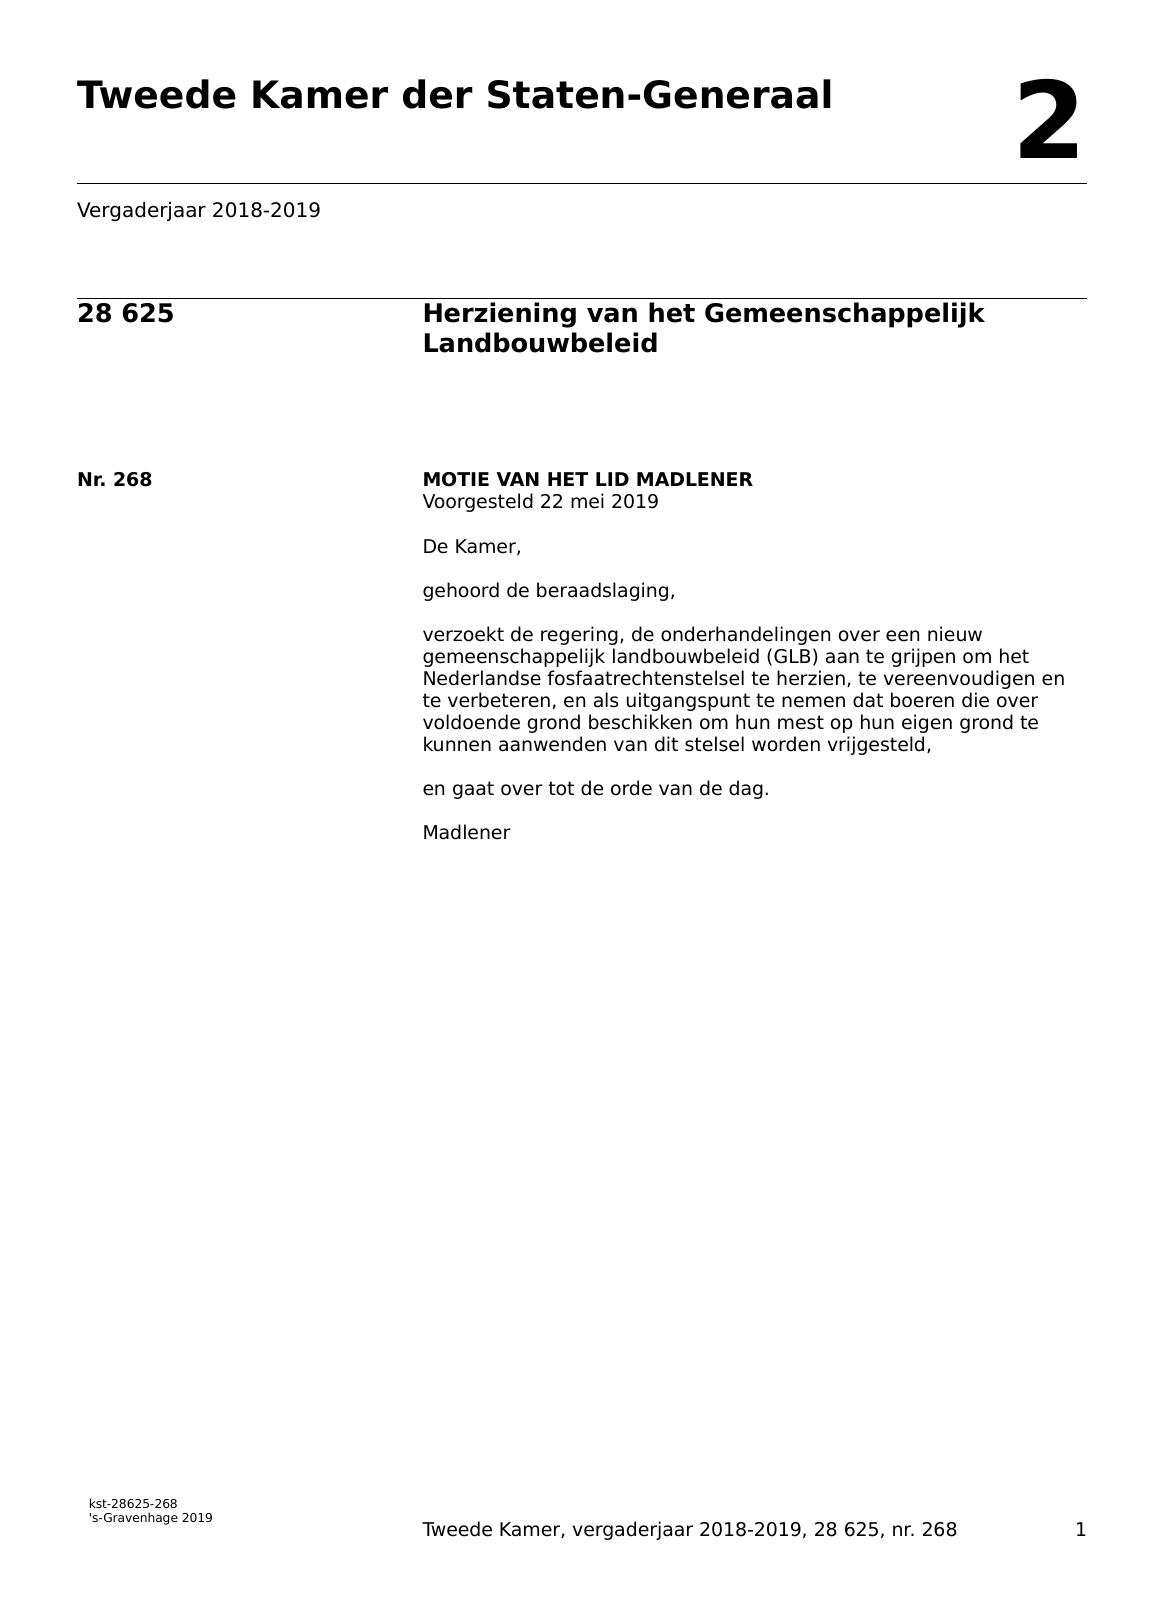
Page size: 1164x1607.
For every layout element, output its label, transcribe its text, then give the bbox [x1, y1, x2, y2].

text en gaat over tot de orde van de dag. [422, 778, 1087, 800]
text Voorgesteld 22 mei 2019 [422, 491, 1087, 513]
table_header Tweede Kamer der Staten-Generaal [77, 59, 886, 183]
text Madlener [422, 822, 1087, 844]
subtitle 28 625 Herziening van het Gemeenschappelijk Landbouwbeleid [77, 299, 1087, 358]
subtitle Nr. 268 MOTIE VAN HET LID MADLENER [77, 469, 1087, 491]
text De Kamer, [422, 536, 1087, 557]
text kst-28625-268 [88, 1497, 323, 1511]
text 's-Gravenhage 2019 [88, 1511, 323, 1525]
text verzoekt de regering, de onderhandelingen over een nieuw gemeenschappelijk landbouwbeleid (GLB) aan te grijpen om het Nederlandse fosfaatrechtenstelsel te herzien, te vereenvoudigen en te verbeteren, en als uitgangspunt te nemen dat boeren die over voldoende grond beschikken om hun mest op hun eigen grond te kunnen aanwenden van dit stelsel worden vrijgesteld, [422, 624, 1087, 756]
table_cell Vergaderjaar 2018-2019 [77, 184, 1087, 298]
text gehoord de beraadslaging, [422, 580, 1087, 602]
table_header 2 [886, 59, 1087, 183]
